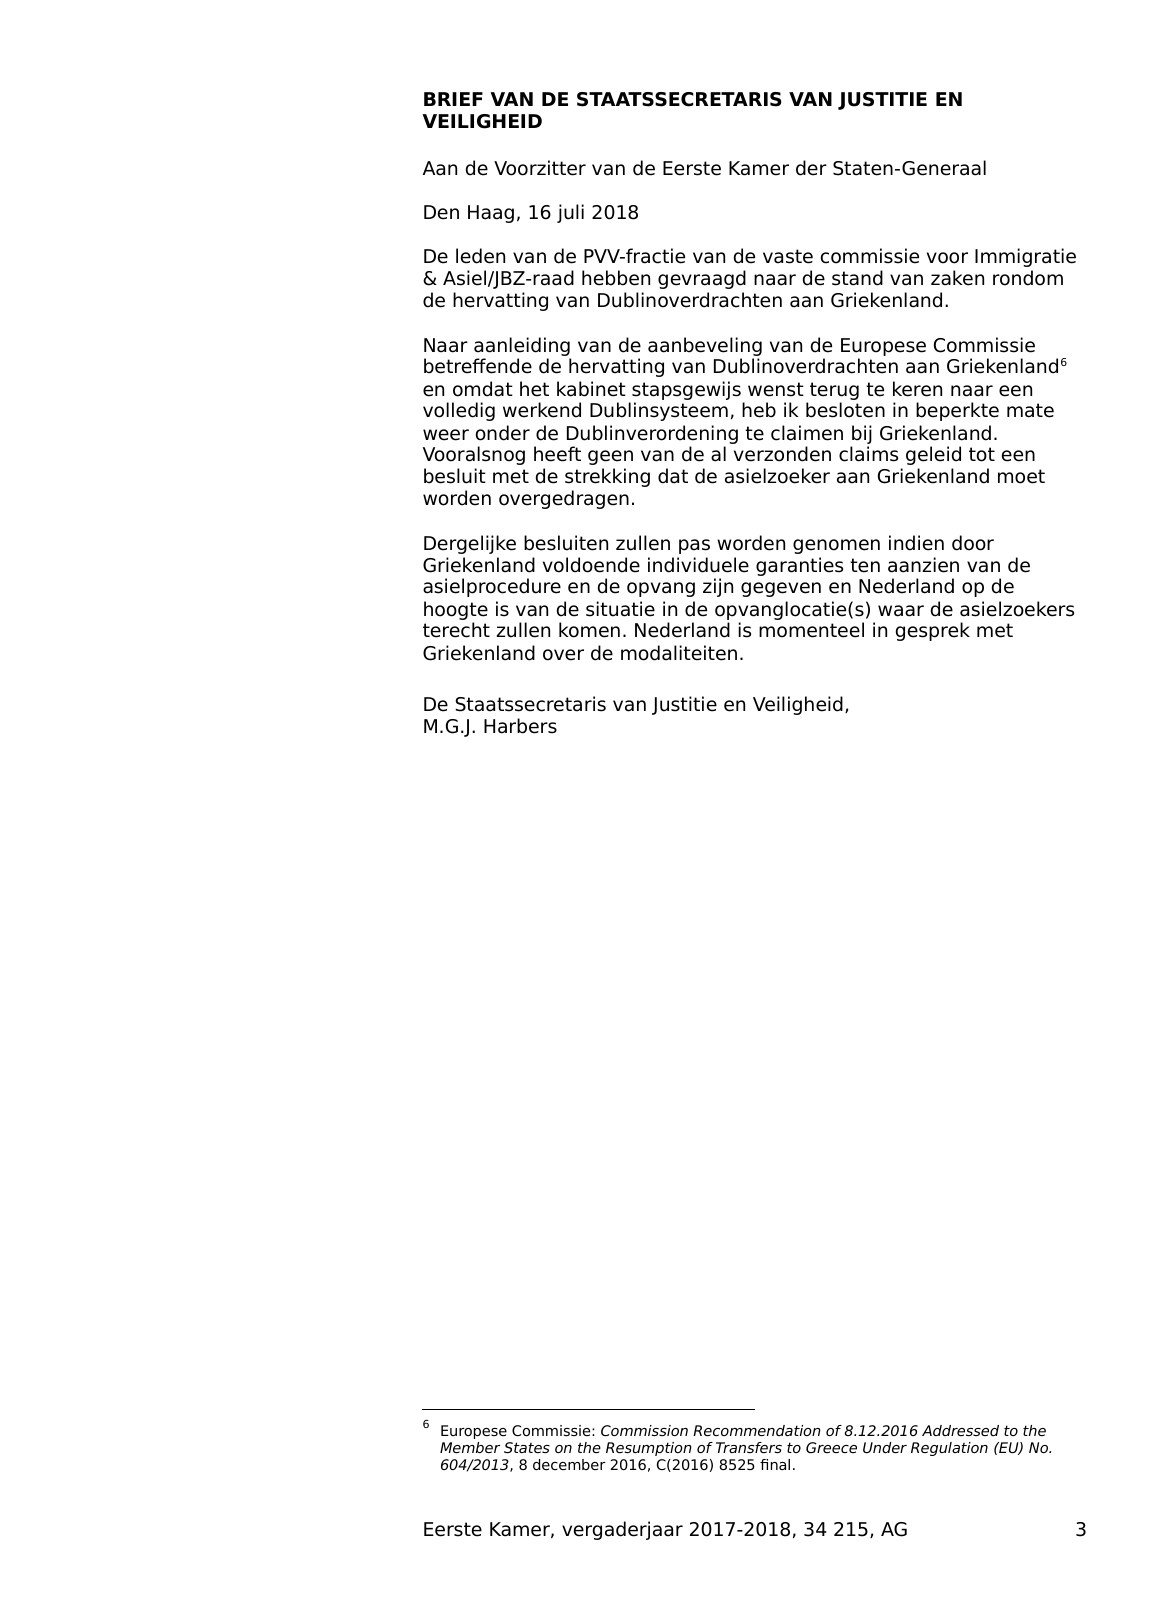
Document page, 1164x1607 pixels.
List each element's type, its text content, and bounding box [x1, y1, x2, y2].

text Aan de Voorzitter van de Eerste Kamer der Staten-Generaal [422, 158, 1087, 180]
text Europese Commissie: Commission Recommendation of 8.12.2016 Addressed to the Member States on the Resumption of Transfers to Greece Under Regulation (EU) No. 604/2013, 8 december 2016, C(2016) 8525 final. [422, 1418, 1087, 1474]
text Den Haag, 16 juli 2018 [422, 202, 1087, 224]
text Dergelijke besluiten zullen pas worden genomen indien door Griekenland voldoende individuele garanties ten aanzien van de asielprocedure en de opvang zijn gegeven en Nederland op de hoogte is van de situatie in de opvanglocatie(s) waar de asielzoekers terecht zullen komen. Nederland is momenteel in gesprek met Griekenland over de modaliteiten. [422, 532, 1087, 664]
text De Staatssecretaris van Justitie en Veiligheid, M.G.J. Harbers [422, 694, 1087, 738]
text Naar aanleiding van de aanbeveling van de Europese Commissie betreffende de hervatting van Dublinoverdrachten aan Griekenland en omdat het kabinet stapsgewijs wenst terug te keren naar een volledig werkend Dublinsysteem, heb ik besloten in beperkte mate weer onder de Dublinverordening te claimen bij Griekenland. Vooralsnog heeft geen van de al verzonden claims geleid tot een besluit met de strekking dat de asielzoeker aan Griekenland moet worden overgedragen. [422, 334, 1087, 510]
text De leden van de PVV-fractie van de vaste commissie voor Immigratie & Asiel/JBZ-raad hebben gevraagd naar de stand van zaken rondom de hervatting van Dublinoverdrachten aan Griekenland. [422, 246, 1087, 312]
subtitle BRIEF VAN DE STAATSSECRETARIS VAN JUSTITIE EN VEILIGHEID [422, 89, 1087, 133]
